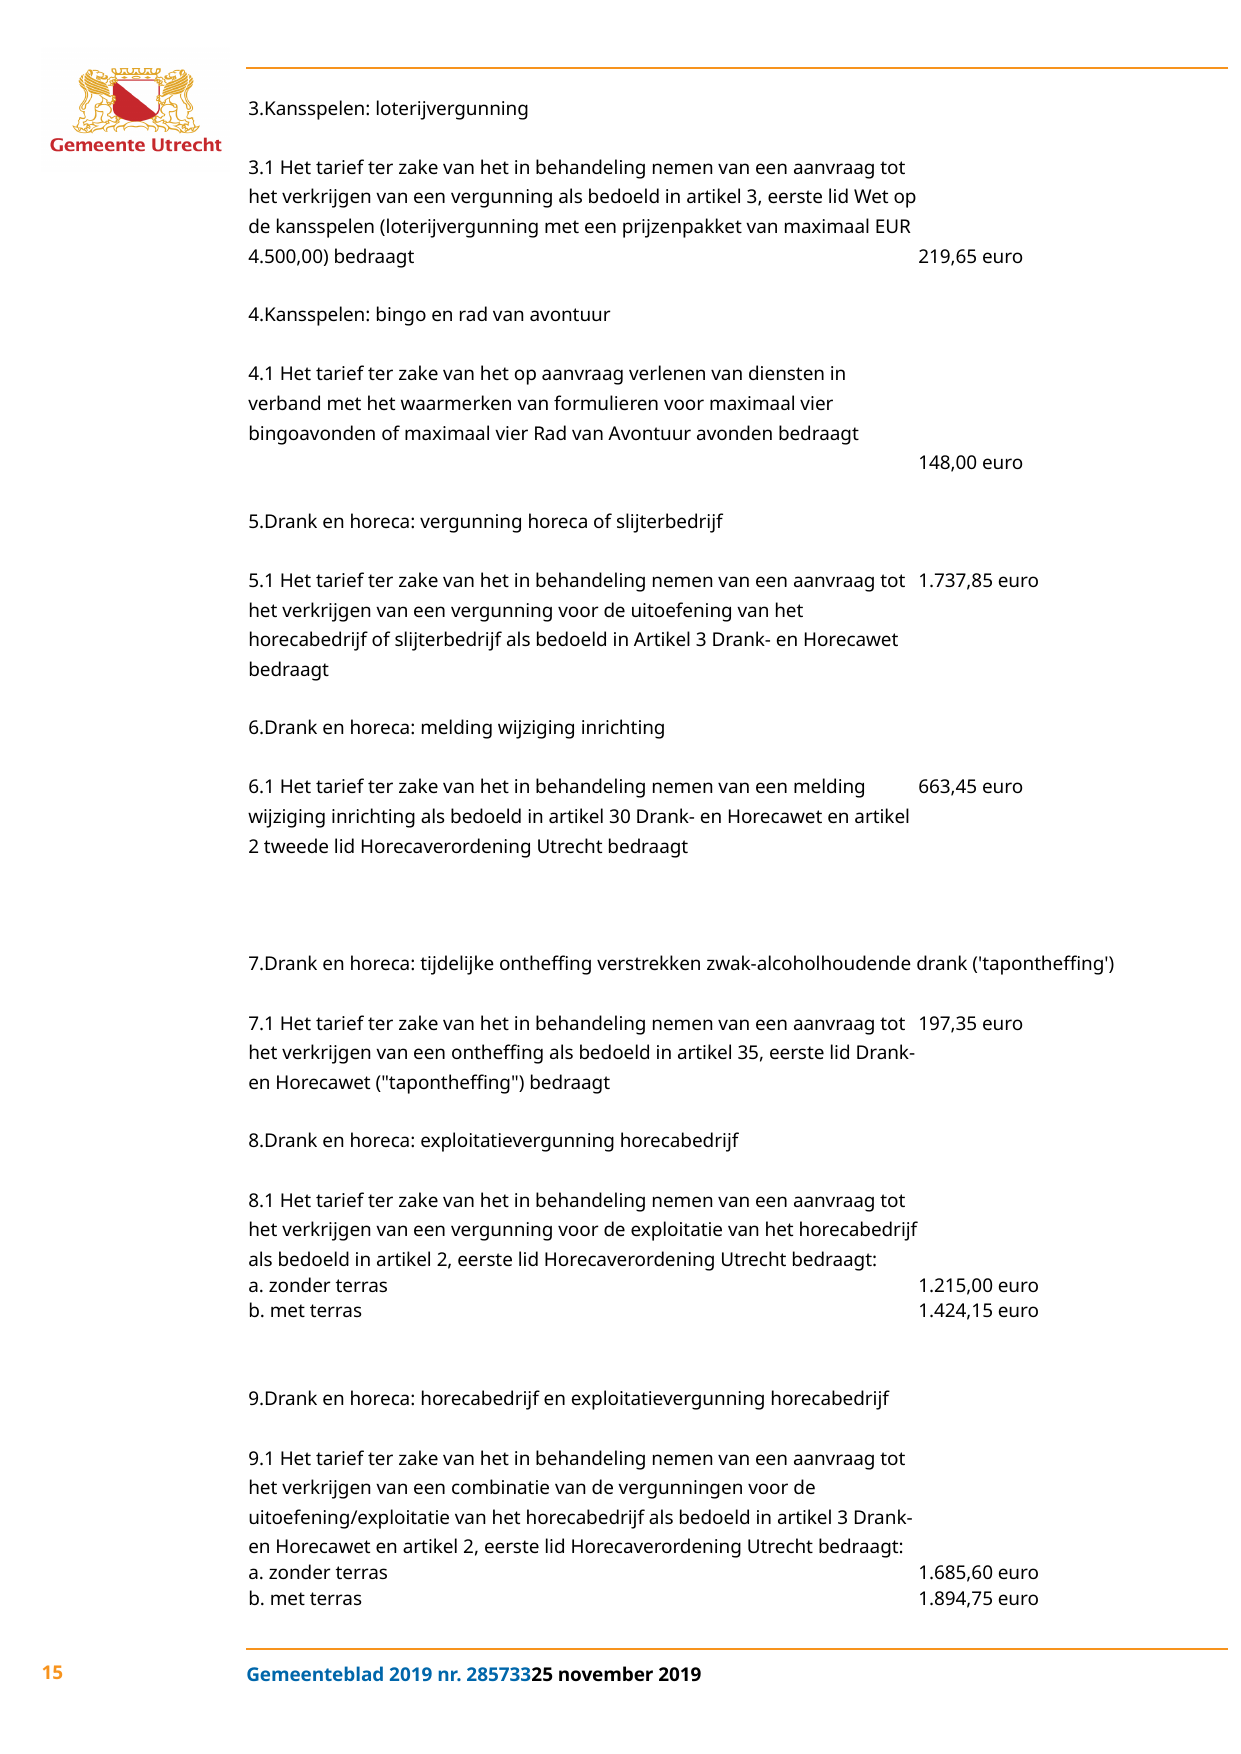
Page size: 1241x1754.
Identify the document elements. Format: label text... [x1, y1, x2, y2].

table_header 148,00 euro [918, 361, 1152, 475]
table_header 219,65 euro [918, 154, 1152, 268]
text 3.Kansspelen: loterijvergunning [248, 95, 1152, 121]
text 7.Drank en horeca: tijdelijke ontheffing verstrekken zwak-alcoholhoudende drank ('tapontheffing') [248, 951, 1152, 976]
table_header 9.1 Het tarief ter zake van het in behandeling nemen van een aanvraag tot het verkrijgen van een combinatie van de vergunningen voor de uitoefening/exploitatie van het horecabedrijf als bedoeld in artikel 3 Drank- en Horecawet en artikel 2, eerste lid Horecaverordening Utrecht bedraagt: [248, 1445, 918, 1559]
text 6.Drank en horeca: melding wijziging inrichting [248, 714, 1152, 740]
table_header [918, 1187, 1152, 1272]
text 4.Kansspelen: bingo en rad van avontuur [248, 301, 1152, 327]
table_cell 1.424,15 euro [918, 1298, 1152, 1323]
table_cell 1.894,75 euro [918, 1585, 1152, 1611]
table_header 4.1 Het tarief ter zake van het op aanvraag verlenen van diensten in verband met het waarmerken van formulieren voor maximaal vier bingoavonden of maximaal vier Rad van Avontuur avonden bedraagt [248, 361, 918, 475]
table_header 3.1 Het tarief ter zake van het in behandeling nemen van een aanvraag tot het verkrijgen van een vergunning als bedoeld in artikel 3, eerste lid Wet op de kansspelen (loterijvergunning met een prijzenpakket van maximaal EUR 4.500,00) bedraagt [248, 154, 918, 268]
table_header [918, 1445, 1152, 1559]
table_header 8.1 Het tarief ter zake van het in behandeling nemen van een aanvraag tot het verkrijgen van een vergunning voor de exploitatie van het horecabedrijf als bedoeld in artikel 2, eerste lid Horecaverordening Utrecht bedraagt: [248, 1187, 918, 1272]
table_header 1.737,85 euro [918, 567, 1152, 682]
table_header 6.1 Het tarief ter zake van het in behandeling nemen van een melding wijziging inrichting als bedoeld in artikel 30 Drank- en Horecawet en artikel 2 tweede lid Horecaverordening Utrecht bedraagt [248, 774, 918, 859]
table_header 5.1 Het tarief ter zake van het in behandeling nemen van een aanvraag tot het verkrijgen van een vergunning voor de uitoefening van het horecabedrijf of slijterbedrijf als bedoeld in Artikel 3 Drank- en Horecawet bedraagt [248, 567, 918, 682]
table_cell a. zonder terras [248, 1559, 918, 1585]
table_cell 1.215,00 euro [918, 1272, 1152, 1297]
table_cell b. met terras [248, 1298, 918, 1323]
table_cell 1.685,60 euro [918, 1559, 1152, 1585]
text 9.Drank en horeca: horecabedrijf en exploitatievergunning horecabedrijf [248, 1386, 1152, 1411]
text 8.Drank en horeca: exploitatievergunning horecabedrijf [248, 1128, 1152, 1153]
table_cell a. zonder terras [248, 1272, 918, 1297]
table_cell b. met terras [248, 1585, 918, 1611]
text 5.Drank en horeca: vergunning horeca of slijterbedrijf [248, 508, 1152, 534]
table_header 7.1 Het tarief ter zake van het in behandeling nemen van een aanvraag tot het verkrijgen van een ontheffing als bedoeld in artikel 35, eerste lid Drank- en Horecawet ("tapontheffing") bedraagt [248, 1010, 918, 1095]
table_header 663,45 euro [918, 774, 1152, 859]
table_header 197,35 euro [918, 1010, 1152, 1095]
picture [41, 47, 231, 172]
